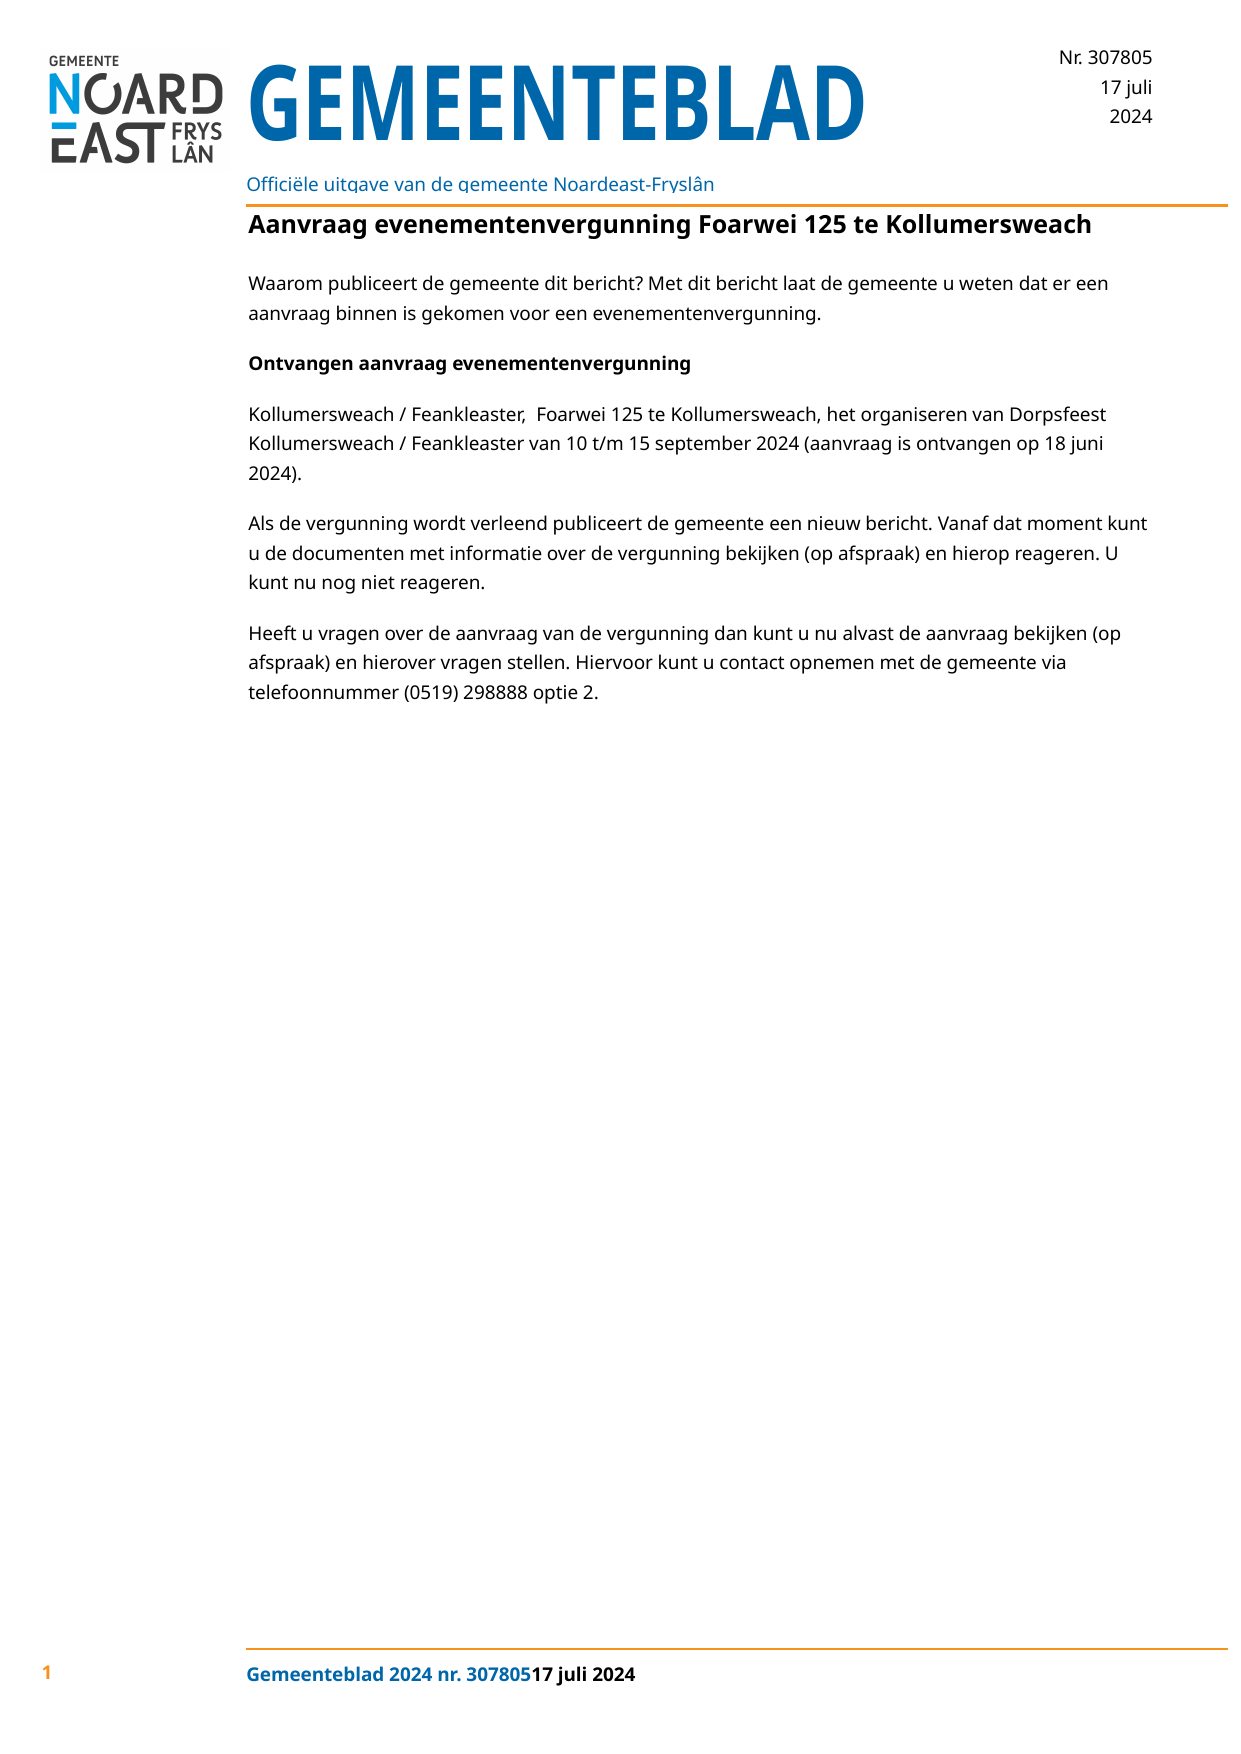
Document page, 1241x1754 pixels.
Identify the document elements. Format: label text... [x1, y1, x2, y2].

text Ontvangen aanvraag evenementenvergunning [248, 350, 1152, 376]
picture [41, 47, 231, 172]
text Kollumersweach / Feankleaster, Foarwei 125 te Kollumersweach, het organiseren van Dorpsfeest Kollumersweach / Feankleaster van 10 t/m 15 september 2024 (aanvraag is ontvangen op 18 juni 2024). [248, 401, 1152, 486]
text Heeft u vragen over de aanvraag van de vergunning dan kunt u nu alvast de aanvraag bekijken (op afspraak) en hierover vragen stellen. Hiervoor kunt u contact opnemen met de gemeente via telefoonnummer (0519) 298888 optie 2. [248, 620, 1152, 705]
text Als de vergunning wordt verleend publiceert de gemeente een nieuw bericht. Vanaf dat moment kunt u de documenten met informatie over de vergunning bekijken (op afspraak) en hierop reageren. U kunt nu nog niet reageren. [248, 510, 1152, 595]
text Waarom publiceert de gemeente dit bericht? Met dit bericht laat de gemeente u weten dat er een aanvraag binnen is gekomen voor een evenementenvergunning. [248, 270, 1152, 326]
text Aanvraag evenementenvergunning Foarwei 125 te Kollumersweach [248, 207, 1152, 241]
